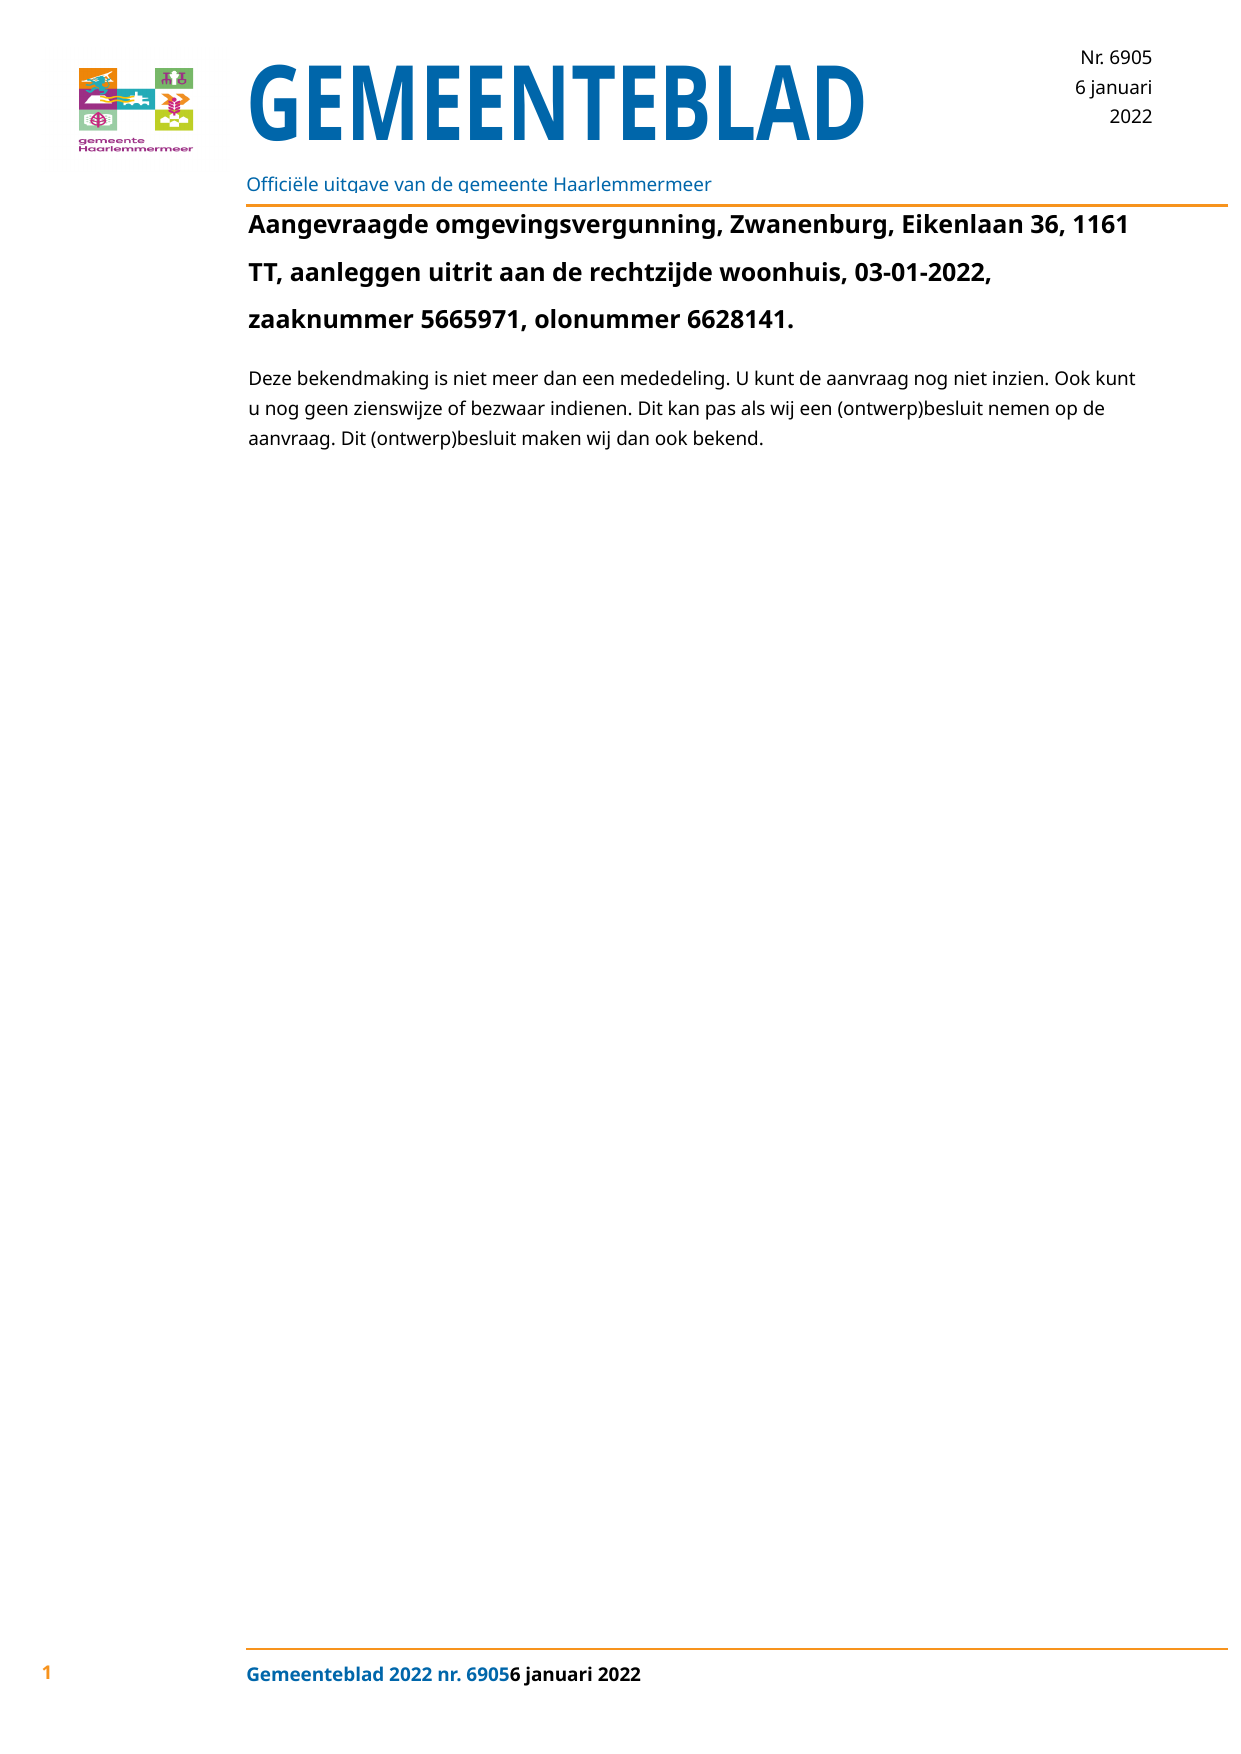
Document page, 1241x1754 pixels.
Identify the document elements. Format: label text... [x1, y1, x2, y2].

picture [41, 47, 231, 172]
text Deze bekendmaking is niet meer dan een mededeling. U kunt de aanvraag nog niet inzien. Ook kunt u nog geen zienswijze of bezwaar indienen. Dit kan pas als wij een (ontwerp)besluit nemen op de aanvraag. Dit (ontwerp)besluit maken wij dan ook bekend. [248, 366, 1152, 450]
text Aangevraagde omgevingsvergunning, Zwanenburg, Eikenlaan 36, 1161 TT, aanleggen uitrit aan de rechtzijde woonhuis, 03-01-2022, zaaknummer 5665971, olonummer 6628141. [248, 207, 1152, 336]
